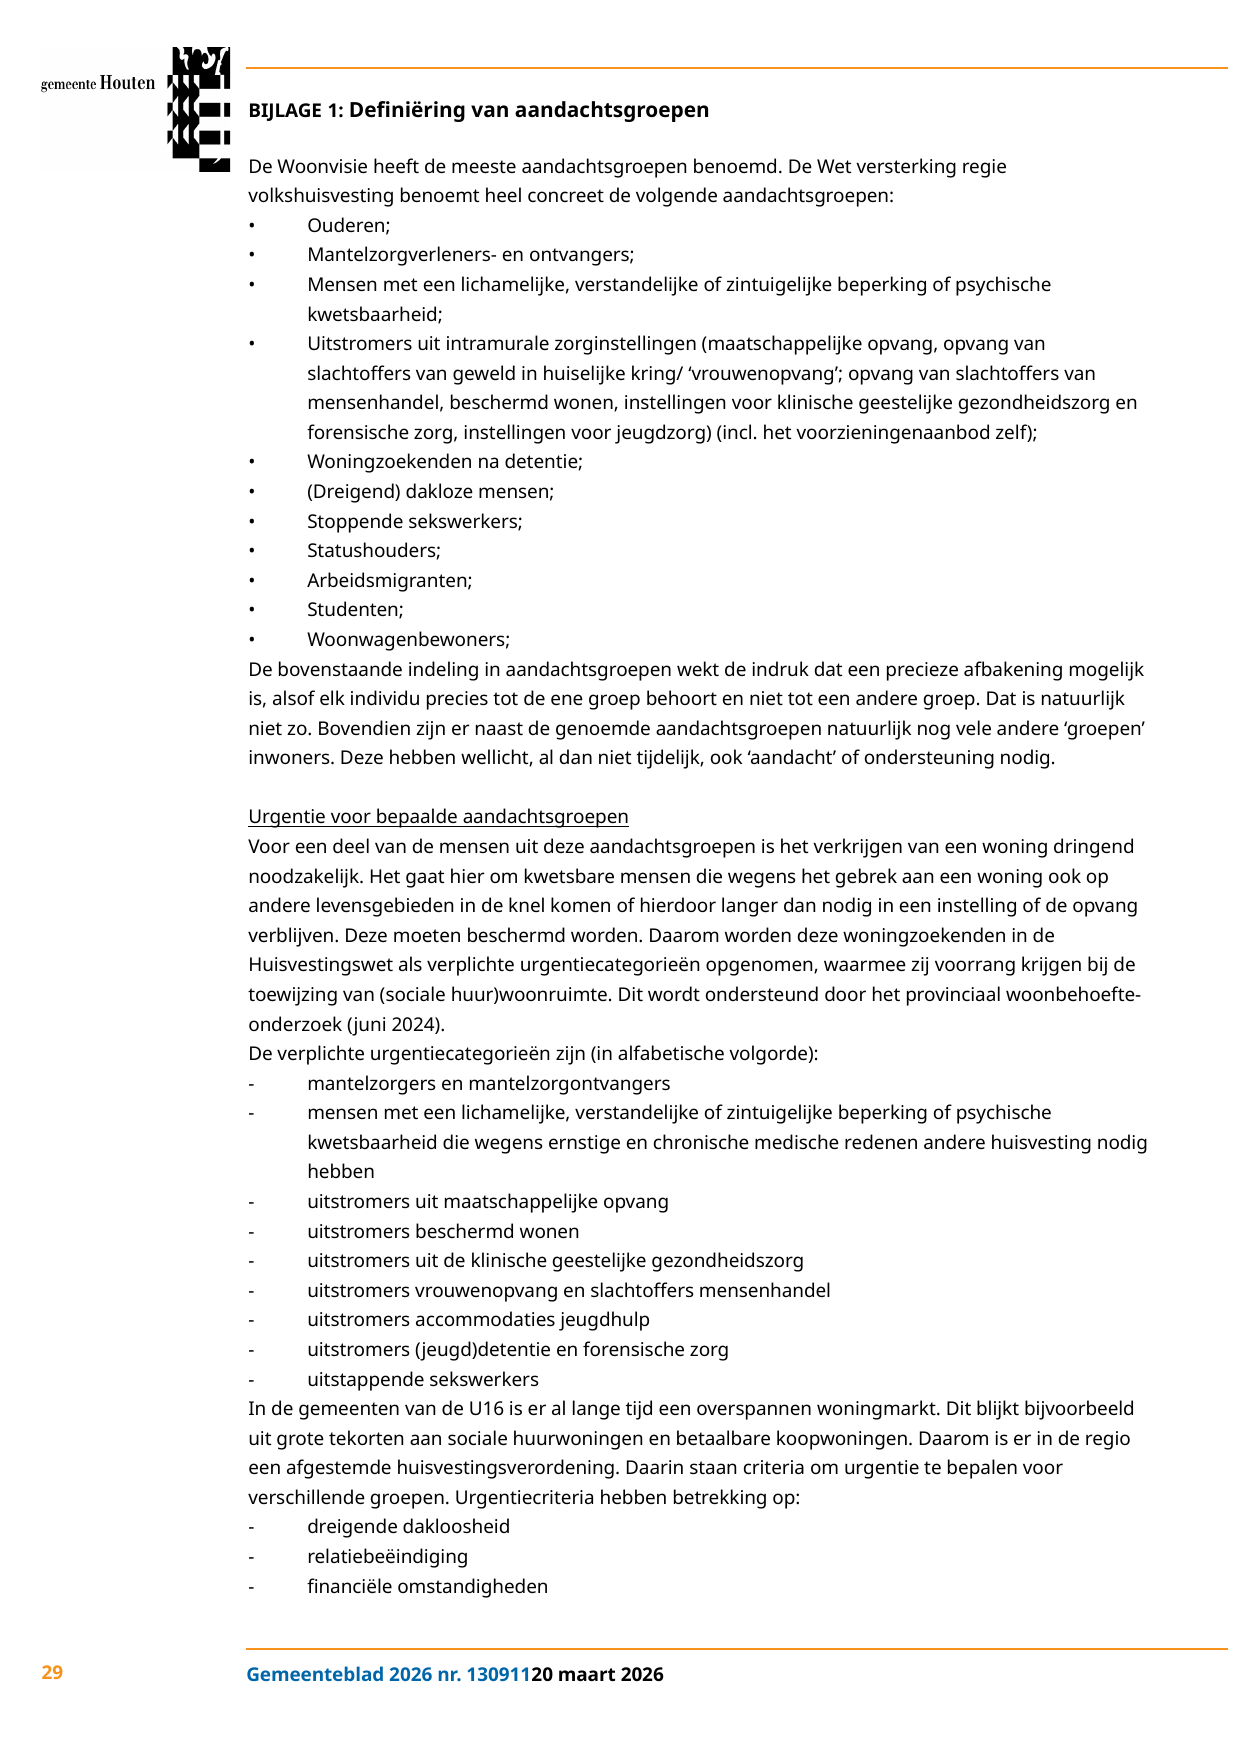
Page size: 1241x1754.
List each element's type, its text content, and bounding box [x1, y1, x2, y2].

list Ouderen; [248, 212, 1152, 238]
list Statushouders; [248, 537, 1152, 563]
text De Woonvisie heeft de meeste aandachtsgroepen benoemd. De Wet versterking regie volkshuisvesting benoemt heel concreet de volgende aandachtsgroepen: [248, 153, 1152, 208]
list Mantelzorgverleners- en ontvangers; [248, 242, 1152, 267]
list Arbeidsmigranten; [248, 567, 1152, 593]
list mantelzorgers en mantelzorgontvangers [248, 1070, 1152, 1096]
list uitstromers (jeugd)detentie en forensische zorg [248, 1336, 1152, 1362]
list Uitstromers uit intramurale zorginstellingen (maatschappelijke opvang, opvang van slachtoffers van geweld in huiselijke kring/ ‘vrouwenopvang’; opvang van slachtoffers van mensenhandel, beschermd wonen, instellingen voor klinische geestelijke gezondheidszorg en forensische zorg, instellingen voor jeugdzorg) (incl. het voorzieningenaanbod zelf); [248, 330, 1152, 445]
list uitstromers beschermd wonen [248, 1218, 1152, 1244]
list relatiebeëindiging [248, 1543, 1152, 1569]
list uitstromers uit de klinische geestelijke gezondheidszorg [248, 1247, 1152, 1273]
list dreigende dakloosheid [248, 1514, 1152, 1539]
text Voor een deel van de mensen uit deze aandachtsgroepen is het verkrijgen van een woning dringend noodzakelijk. Het gaat hier om kwetsbare mensen die wegens het gebrek aan een woning ook op andere levensgebieden in de knel komen of hierdoor langer dan nodig in een instelling of de opvang verblijven. Deze moeten beschermd worden. Daarom worden deze woningzoekenden in de Huisvestingswet als verplichte urgentiecategorieën opgenomen, waarmee zij voorrang krijgen bij de toewijzing van (sociale huur)woonruimte. Dit wordt ondersteund door het provinciaal woonbehoefte-onderzoek (juni 2024). [248, 833, 1152, 1037]
text De bovenstaande indeling in aandachtsgroepen wekt de indruk dat een precieze afbakening mogelijk is, alsof elk individu precies tot de ene groep behoort en niet tot een andere groep. Dat is natuurlijk niet zo. Bovendien zijn er naast de genoemde aandachtsgroepen natuurlijk nog vele andere ‘groepen’ inwoners. Deze hebben wellicht, al dan niet tijdelijk, ook ‘aandacht’ of ondersteuning nodig. [248, 656, 1152, 770]
list uitstromers vrouwenopvang en slachtoffers mensenhandel [248, 1277, 1152, 1303]
list uitstromers uit maatschappelijke opvang [248, 1188, 1152, 1214]
list financiële omstandigheden [248, 1573, 1152, 1599]
list Stoppende sekswerkers; [248, 508, 1152, 534]
text In de gemeenten van de U16 is er al lange tijd een overspannen woningmarkt. Dit blijkt bijvoorbeeld uit grote tekorten aan sociale huurwoningen en betaalbare koopwoningen. Daarom is er in de regio een afgestemde huisvestingsverordening. Daarin staan criteria om urgentie te bepalen voor verschillende groepen. Urgentiecriteria hebben betrekking op: [248, 1395, 1152, 1510]
list uitstappende sekswerkers [248, 1366, 1152, 1392]
text Urgentie voor bepaalde aandachtsgroepen [248, 804, 1152, 829]
list Studenten; [248, 597, 1152, 622]
list uitstromers accommodaties jeugdhulp [248, 1307, 1152, 1332]
picture [41, 47, 231, 172]
list mensen met een lichamelijke, verstandelijke of zintuigelijke beperking of psychische kwetsbaarheid die wegens ernstige en chronische medische redenen andere huisvesting nodig hebben [248, 1099, 1152, 1184]
text BIJLAGE 1: Definiëring van aandachtsgroepen [248, 95, 1152, 123]
text De verplichte urgentiecategorieën zijn (in alfabetische volgorde): [248, 1040, 1152, 1066]
list Woonwagenbewoners; [248, 626, 1152, 652]
list Woningzoekenden na detentie; [248, 449, 1152, 474]
list Mensen met een lichamelijke, verstandelijke of zintuigelijke beperking of psychische kwetsbaarheid; [248, 271, 1152, 327]
list (Dreigend) dakloze mensen; [248, 478, 1152, 504]
